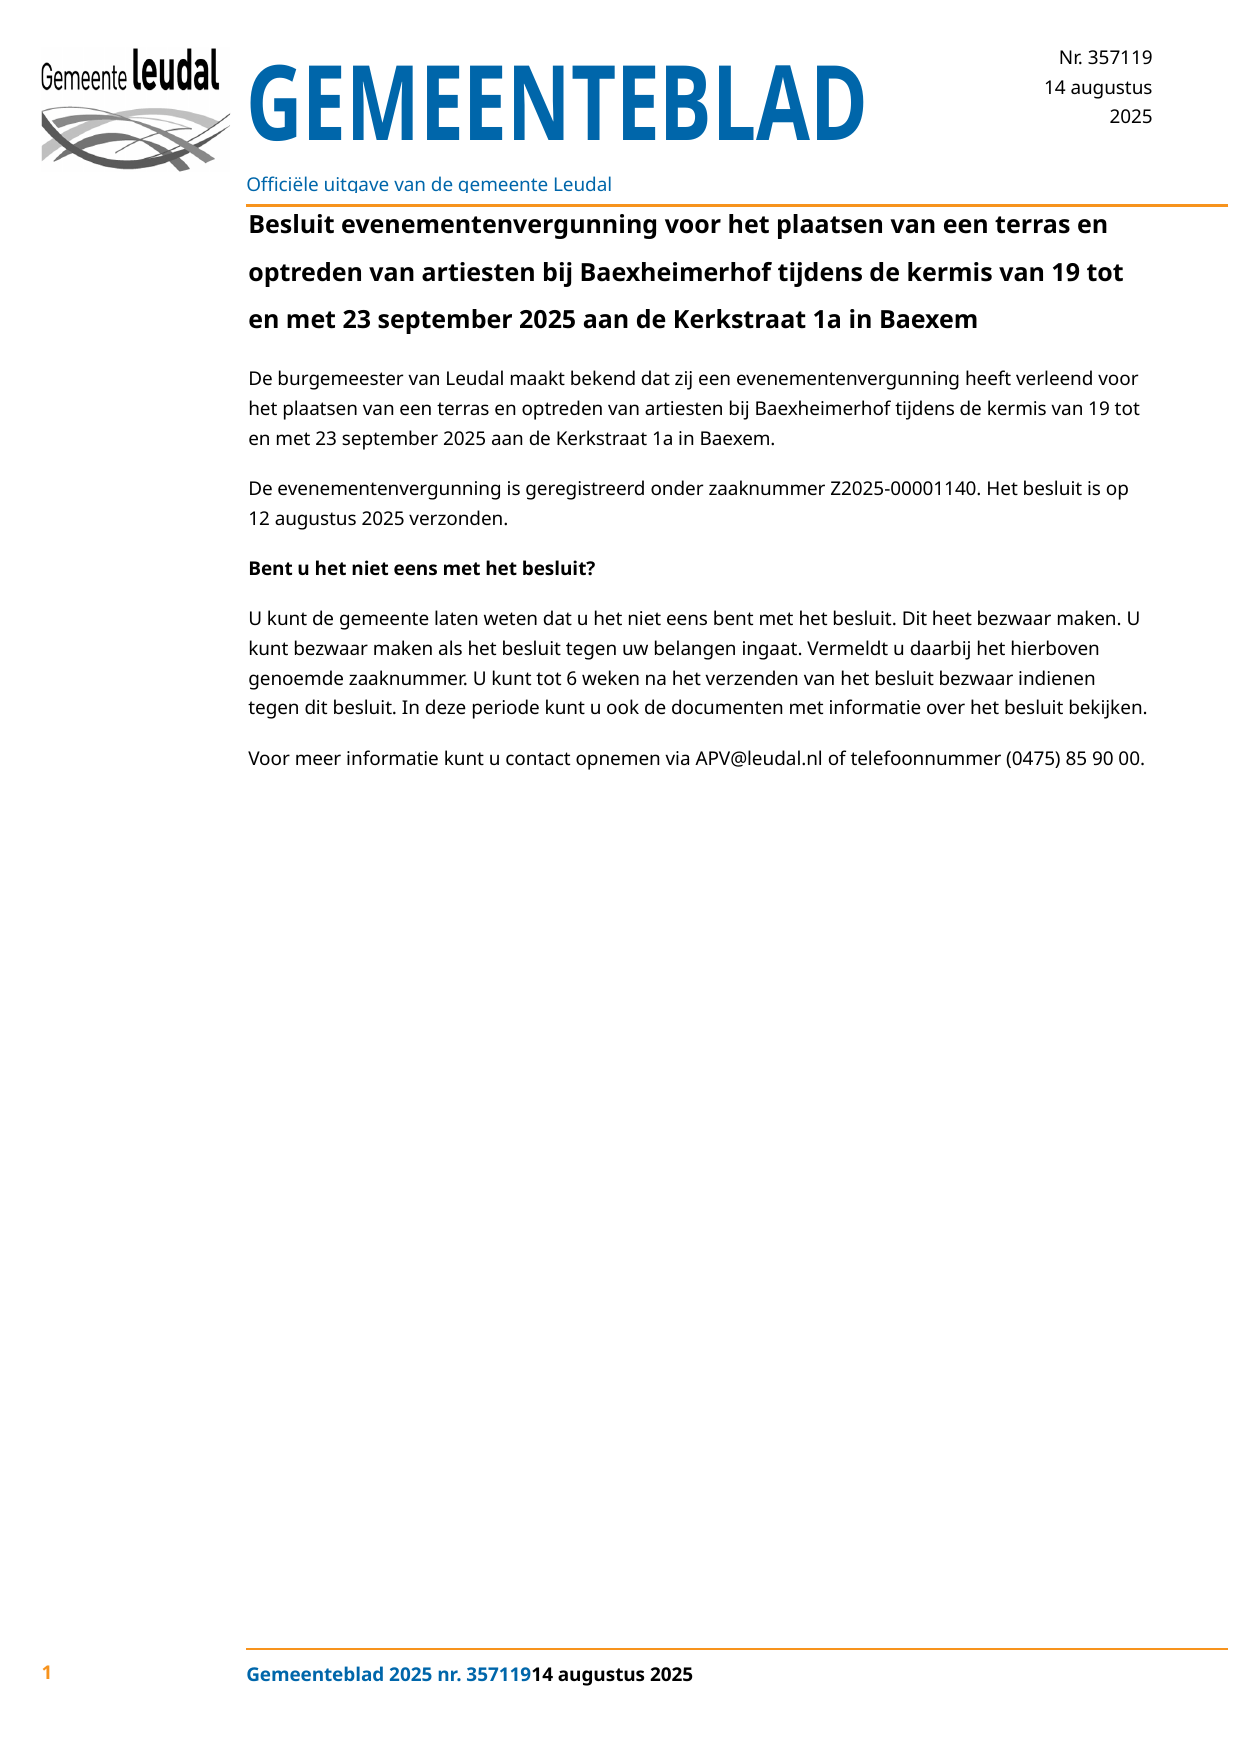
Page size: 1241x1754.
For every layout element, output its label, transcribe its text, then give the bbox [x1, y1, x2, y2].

text Bent u het niet eens met het besluit? [248, 555, 1152, 581]
text Voor meer informatie kunt u contact opnemen via APV@leudal.nl of telefoonnummer (0475) 85 90 00. [248, 745, 1152, 770]
text De burgemeester van Leudal maakt bekend dat zij een evenementenvergunning heeft verleend voor het plaatsen van een terras en optreden van artiesten bij Baexheimerhof tijdens de kermis van 19 tot en met 23 september 2025 aan de Kerkstraat 1a in Baexem. [248, 366, 1152, 450]
text De evenementenvergunning is geregistreerd onder zaaknummer Z2025-00001140. Het besluit is op 12 augustus 2025 verzonden. [248, 475, 1152, 530]
text U kunt de gemeente laten weten dat u het niet eens bent met het besluit. Dit heet bezwaar maken. U kunt bezwaar maken als het besluit tegen uw belangen ingaat. Vermeldt u daarbij het hierboven genoemde zaaknummer. U kunt tot 6 weken na het verzenden van het besluit bezwaar indienen tegen dit besluit. In deze periode kunt u ook de documenten met informatie over het besluit bekijken. [248, 606, 1152, 720]
picture [41, 47, 231, 172]
text Besluit evenementenvergunning voor het plaatsen van een terras en optreden van artiesten bij Baexheimerhof tijdens de kermis van 19 tot en met 23 september 2025 aan de Kerkstraat 1a in Baexem [248, 207, 1152, 336]
